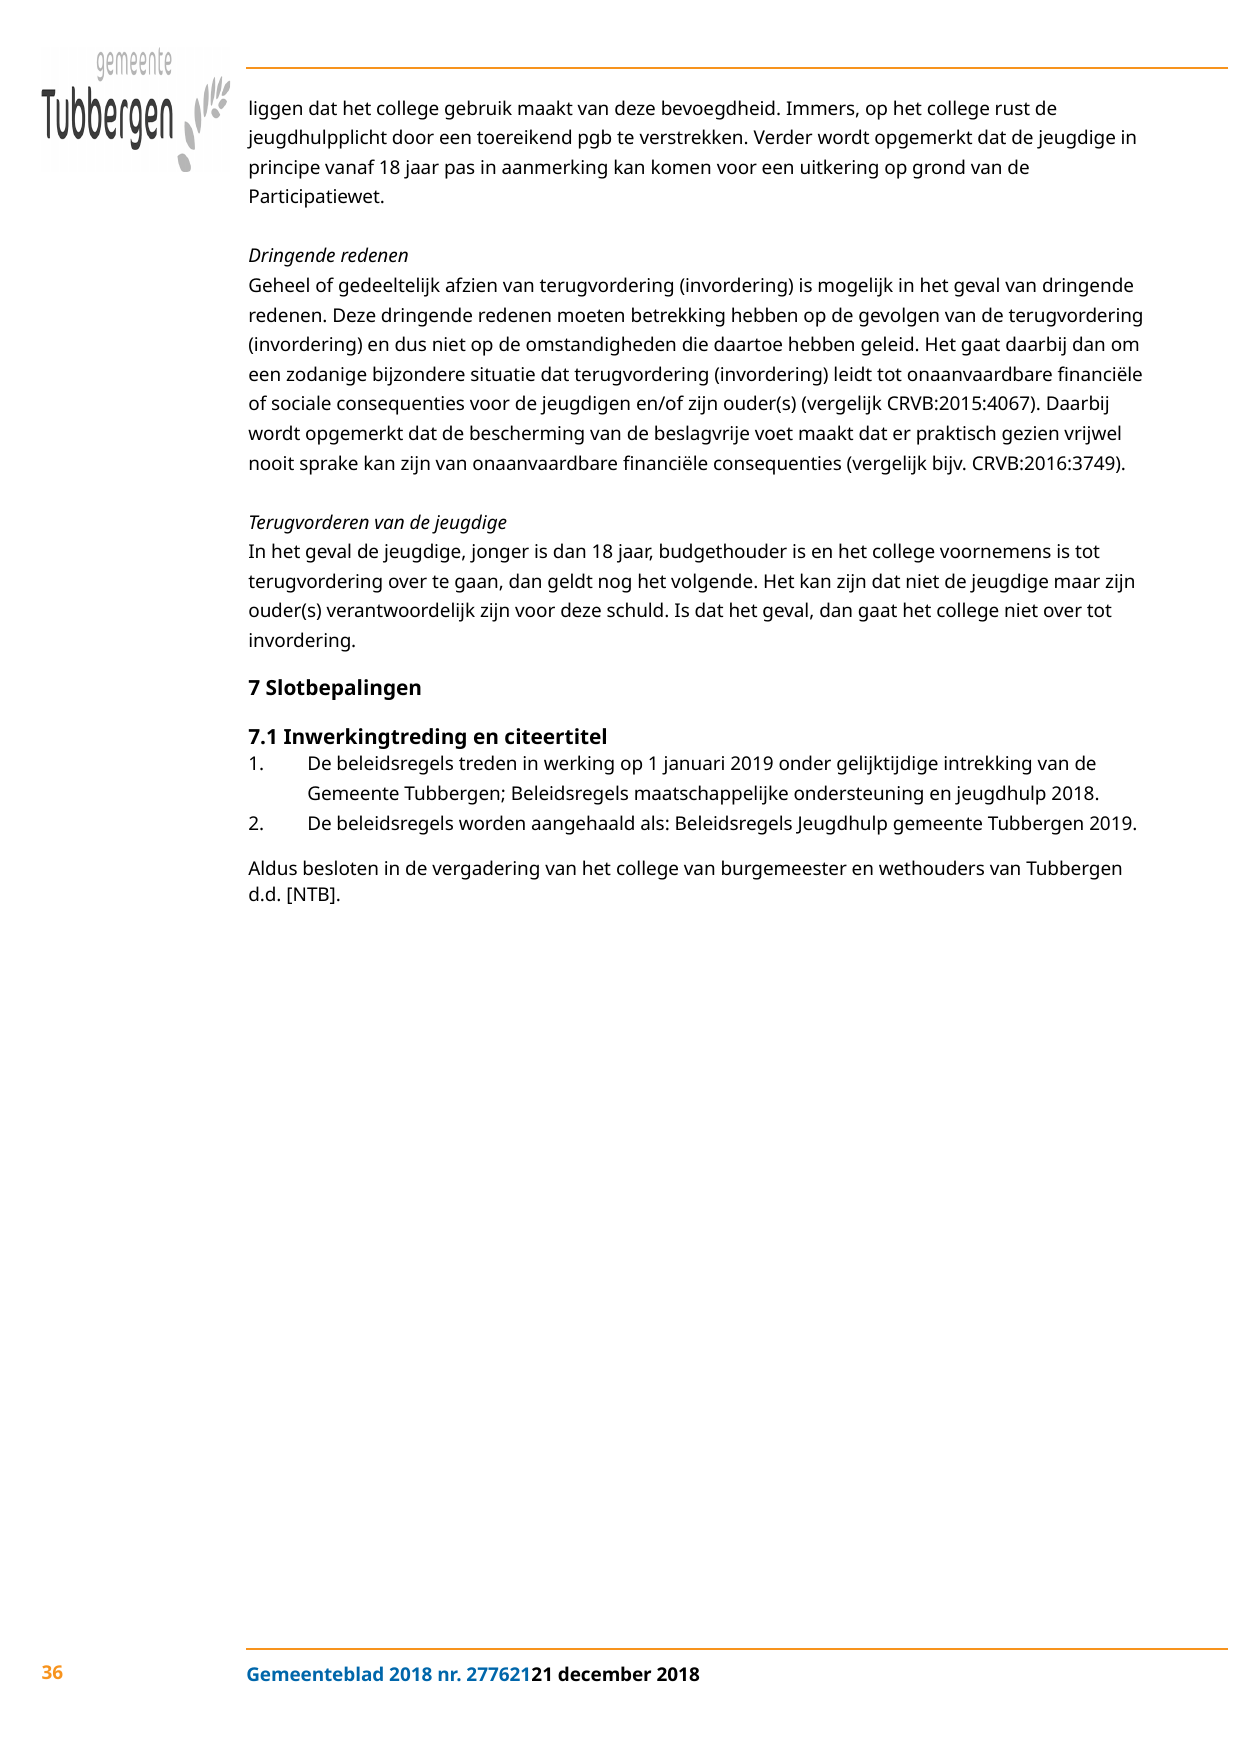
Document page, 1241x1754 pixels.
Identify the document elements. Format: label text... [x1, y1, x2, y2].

picture [41, 47, 231, 172]
text 7.1 Inwerkingtreding en citeertitel [248, 722, 1152, 751]
text Terugvorderen van de jeugdige [248, 509, 1152, 535]
text liggen dat het college gebruik maakt van deze bevoegdheid. Immers, op het college rust de jeugdhulpplicht door een toereikend pgb te verstrekken. Verder wordt opgemerkt dat de jeugdige in principe vanaf 18 jaar pas in aanmerking kan komen voor een uitkering op grond van de Participatiewet. [248, 95, 1152, 209]
list De beleidsregels worden aangehaald als: Beleidsregels Jeugdhulp gemeente Tubbergen 2019. [248, 810, 1152, 836]
text Dringende redenen [248, 243, 1152, 268]
text In het geval de jeugdige, jonger is dan 18 jaar, budgethouder is en het college voornemens is tot terugvordering over te gaan, dan geldt nog het volgende. Het kan zijn dat niet de jeugdige maar zijn ouder(s) verantwoordelijk zijn voor deze schuld. Is dat het geval, dan gaat het college niet over tot invordering. [248, 538, 1152, 653]
list De beleidsregels treden in werking op 1 januari 2019 onder gelijktijdige intrekking van de Gemeente Tubbergen; Beleidsregels maatschappelijke ondersteuning en jeugdhulp 2018. [248, 751, 1152, 806]
text Geheel of gedeeltelijk afzien van terugvordering (invordering) is mogelijk in het geval van dringende redenen. Deze dringende redenen moeten betrekking hebben op de gevolgen van de terugvordering (invordering) en dus niet op de omstandigheden die daartoe hebben geleid. Het gaat daarbij dan om een zodanige bijzondere situatie dat terugvordering (invordering) leidt tot onaanvaardbare financiële of sociale consequenties voor de jeugdigen en/of zijn ouder(s) (vergelijk CRVB:2015:4067). Daarbij wordt opgemerkt dat de bescherming van de beslagvrije voet maakt dat er praktisch gezien vrijwel nooit sprake kan zijn van onaanvaardbare financiële consequenties (vergelijk bijv. CRVB:2016:3749). [248, 272, 1152, 476]
text Aldus besloten in de vergadering van het college van burgemeester en wethouders van Tubbergen d.d. [NTB]. [248, 855, 1152, 907]
text 7 Slotbepalingen [248, 673, 1152, 701]
